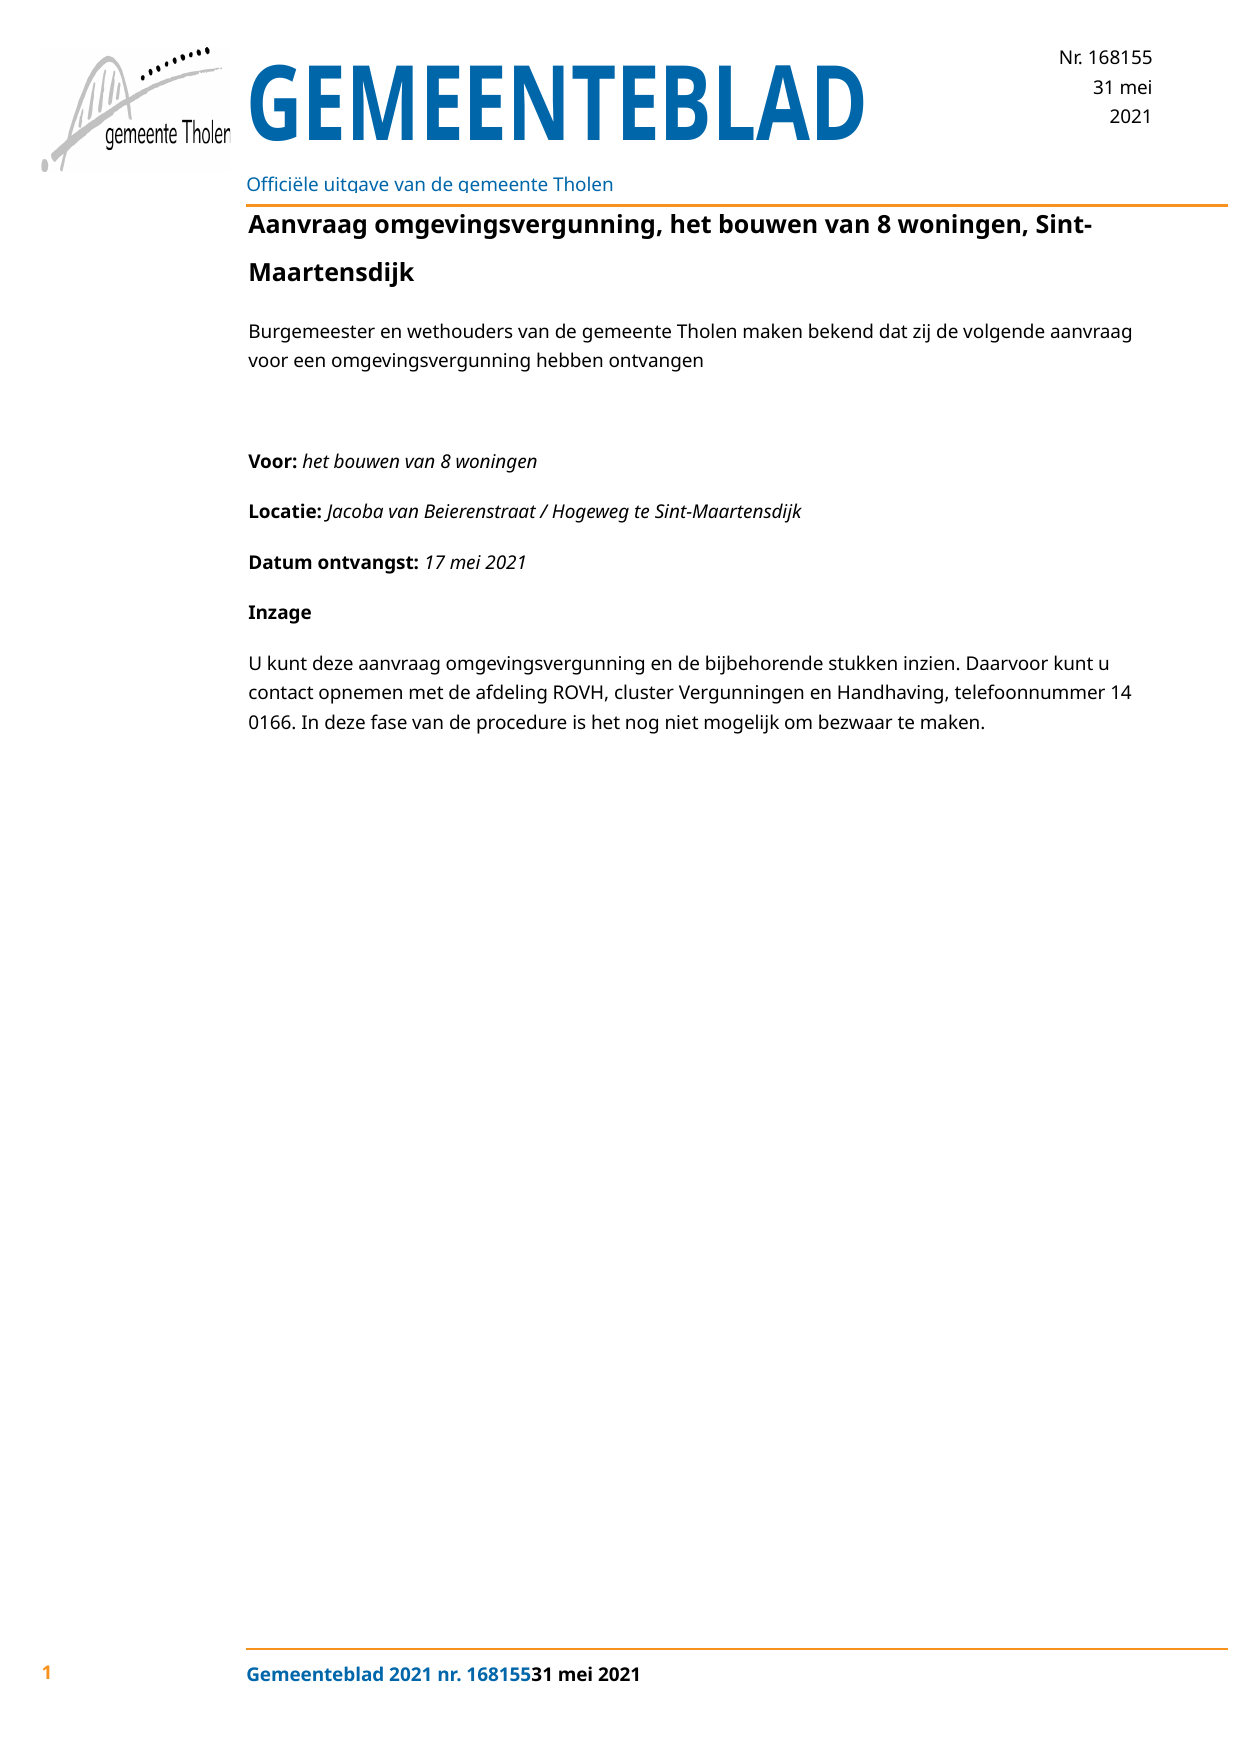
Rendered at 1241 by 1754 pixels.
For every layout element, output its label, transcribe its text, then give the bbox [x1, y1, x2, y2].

text Aanvraag omgevingsvergunning, het bouwen van 8 woningen, Sint-Maartensdijk [248, 207, 1152, 288]
text Voor: het bouwen van 8 woningen [248, 448, 1152, 474]
text Burgemeester en wethouders van de gemeente Tholen maken bekend dat zij de volgende aanvraag voor een omgevingsvergunning hebben ontvangen [248, 318, 1152, 373]
text U kunt deze aanvraag omgevingsvergunning en de bijbehorende stukken inzien. Daarvoor kunt u contact opnemen met de afdeling ROVH, cluster Vergunningen en Handhaving, telefoonnummer 14 0166. In deze fase van de procedure is het nog niet mogelijk om bezwaar te maken. [248, 650, 1152, 735]
picture [41, 47, 231, 172]
text Datum ontvangst: 17 mei 2021 [248, 549, 1152, 575]
text Inzage [248, 599, 1152, 625]
text Locatie: Jacoba van Beierenstraat / Hogeweg te Sint-Maartensdijk [248, 499, 1152, 524]
